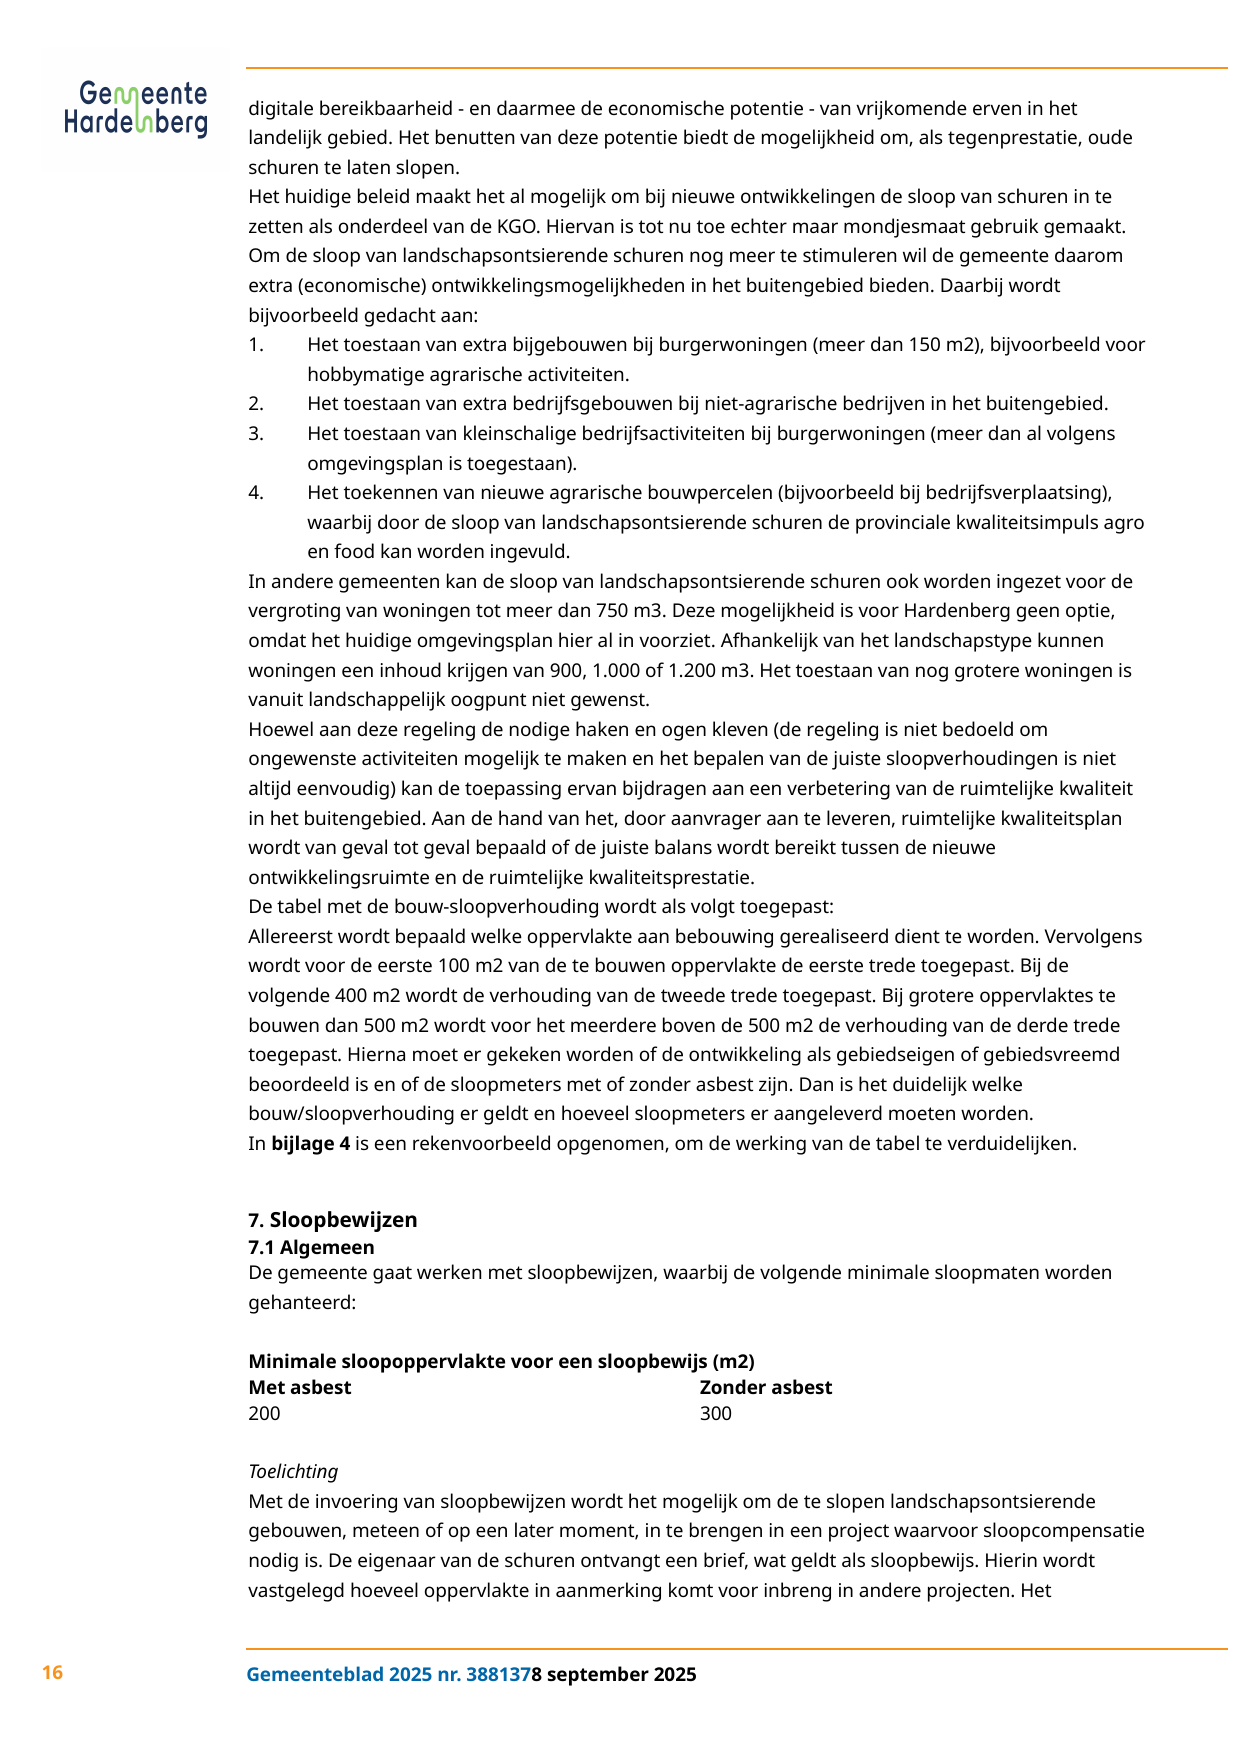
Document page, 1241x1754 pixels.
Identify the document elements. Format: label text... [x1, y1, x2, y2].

table_cell 300 [700, 1400, 1152, 1426]
text Toelichting [248, 1458, 1152, 1484]
picture [41, 47, 231, 172]
list Het toestaan van extra bedrijfsgebouwen bij niet-agrarische bedrijven in het buitengebied. [248, 391, 1152, 416]
text digitale bereikbaarheid - en daarmee de economische potentie - van vrijkomende erven in het landelijk gebied. Het benutten van deze potentie biedt de mogelijkheid om, als tegenprestatie, oude schuren te laten slopen. [248, 95, 1152, 180]
list Het toestaan van kleinschalige bedrijfsactiviteiten bij burgerwoningen (meer dan al volgens omgevingsplan is toegestaan). [248, 420, 1152, 476]
text Allereerst wordt bepaald welke oppervlakte aan bebouwing gerealiseerd dient te worden. Vervolgens wordt voor de eerste 100 m2 van de te bouwen oppervlakte de eerste trede toegepast. Bij de volgende 400 m2 wordt de verhouding van de tweede trede toegepast. Bij grotere oppervlaktes te bouwen dan 500 m2 wordt voor het meerdere boven de 500 m2 de verhouding van de derde trede toegepast. Hierna moet er gekeken worden of de ontwikkeling als gebiedseigen of gebiedsvreemd beoordeeld is en of de sloopmeters met of zonder asbest zijn. Dan is het duidelijk welke bouw/sloopverhouding er geldt en hoeveel sloopmeters er aangeleverd moeten worden. [248, 923, 1152, 1126]
text Het huidige beleid maakt het al mogelijk om bij nieuwe ontwikkelingen de sloop van schuren in te zetten als onderdeel van de KGO. Hiervan is tot nu toe echter maar mondjesmaat gebruik gemaakt. Om de sloop van landschapsontsierende schuren nog meer te stimuleren wil de gemeente daarom extra (economische) ontwikkelingsmogelijkheden in het buitengebied bieden. Daarbij wordt bijvoorbeeld gedacht aan: [248, 183, 1152, 328]
list Het toestaan van extra bijgebouwen bij burgerwoningen (meer dan 150 m2), bijvoorbeeld voor hobbymatige agrarische activiteiten. [248, 331, 1152, 387]
text De gemeente gaat werken met sloopbewijzen, waarbij de volgende minimale sloopmaten worden gehanteerd: [248, 1259, 1152, 1315]
text Hoewel aan deze regeling de nodige haken en ogen kleven (de regeling is niet bedoeld om ongewenste activiteiten mogelijk te maken en het bepalen van de juiste sloopverhoudingen is niet altijd eenvoudig) kan de toepassing ervan bijdragen aan een verbetering van de ruimtelijke kwaliteit in het buitengebied. Aan de hand van het, door aanvrager aan te leveren, ruimtelijke kwaliteitsplan wordt van geval tot geval bepaald of de juiste balans wordt bereikt tussen de nieuwe ontwikkelingsruimte en de ruimtelijke kwaliteitsprestatie. [248, 716, 1152, 890]
text In andere gemeenten kan de sloop van landschapsontsierende schuren ook worden ingezet voor de vergroting van woningen tot meer dan 750 m3. Deze mogelijkheid is voor Hardenberg geen optie, omdat het huidige omgevingsplan hier al in voorziet. Afhankelijk van het landschapstype kunnen woningen een inhoud krijgen van 900, 1.000 of 1.200 m3. Het toestaan van nog grotere woningen is vanuit landschappelijk oogpunt niet gewenst. [248, 568, 1152, 712]
table_cell Zonder asbest [700, 1374, 1152, 1400]
text Met de invoering van sloopbewijzen wordt het mogelijk om de te slopen landschapsontsierende gebouwen, meteen of op een later moment, in te brengen in een project waarvoor sloopcompensatie nodig is. De eigenaar van de schuren ontvangt een brief, wat geldt als sloopbewijs. Hierin wordt vastgelegd hoeveel oppervlakte in aanmerking komt voor inbreng in andere projecten. Het [248, 1488, 1152, 1602]
table_cell 200 [248, 1400, 700, 1426]
table_cell Met asbest [248, 1374, 700, 1400]
list Het toekennen van nieuwe agrarische bouwpercelen (bijvoorbeeld bij bedrijfsverplaatsing), waarbij door de sloop van landschapsontsierende schuren de provinciale kwaliteitsimpuls agro en food kan worden ingevuld. [248, 479, 1152, 564]
text 7. Sloopbewijzen [248, 1205, 1152, 1234]
table_header Minimale sloopoppervlakte voor een sloopbewijs (m2) [248, 1349, 1152, 1374]
text In bijlage 4 is een rekenvoorbeeld opgenomen, om de werking van de tabel te verduidelijken. [248, 1130, 1152, 1156]
text De tabel met de bouw-sloopverhouding wordt als volgt toegepast: [248, 893, 1152, 919]
text 7.1 Algemeen [248, 1234, 1152, 1259]
